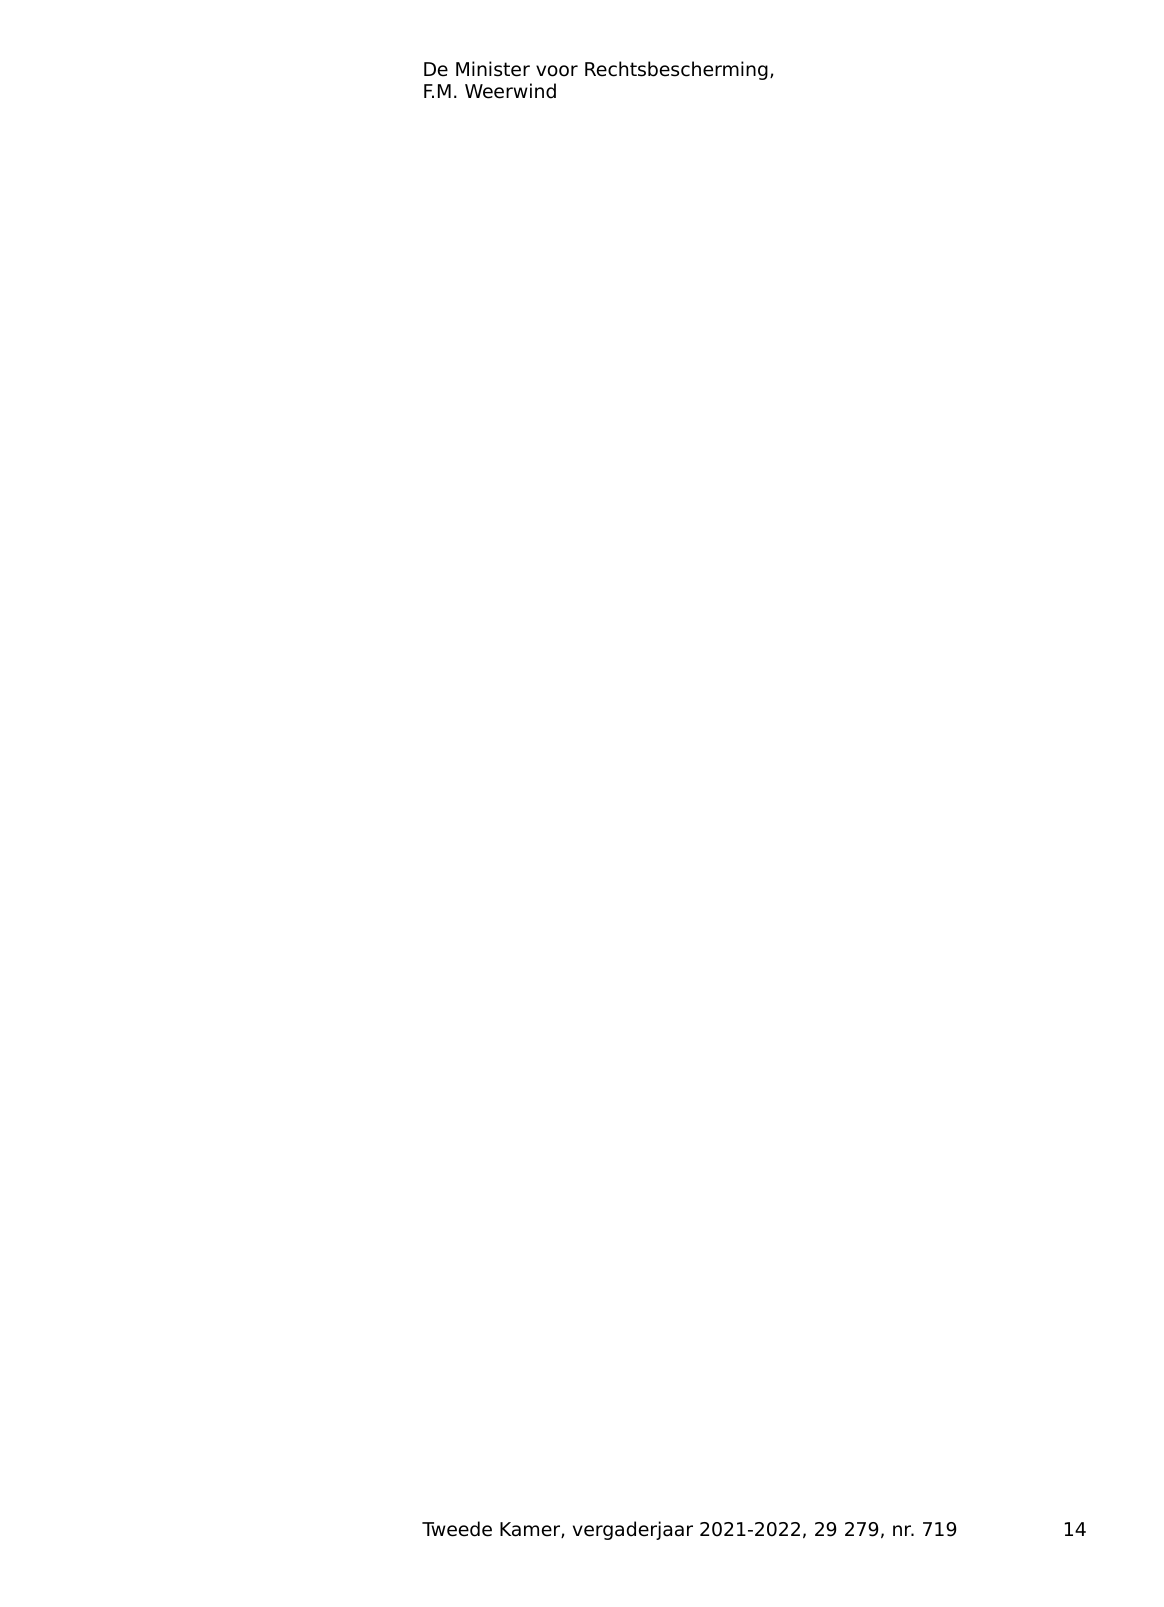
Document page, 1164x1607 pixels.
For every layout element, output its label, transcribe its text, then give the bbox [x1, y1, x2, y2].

text De Minister voor Rechtsbescherming, F.M. Weerwind [422, 59, 1087, 103]
